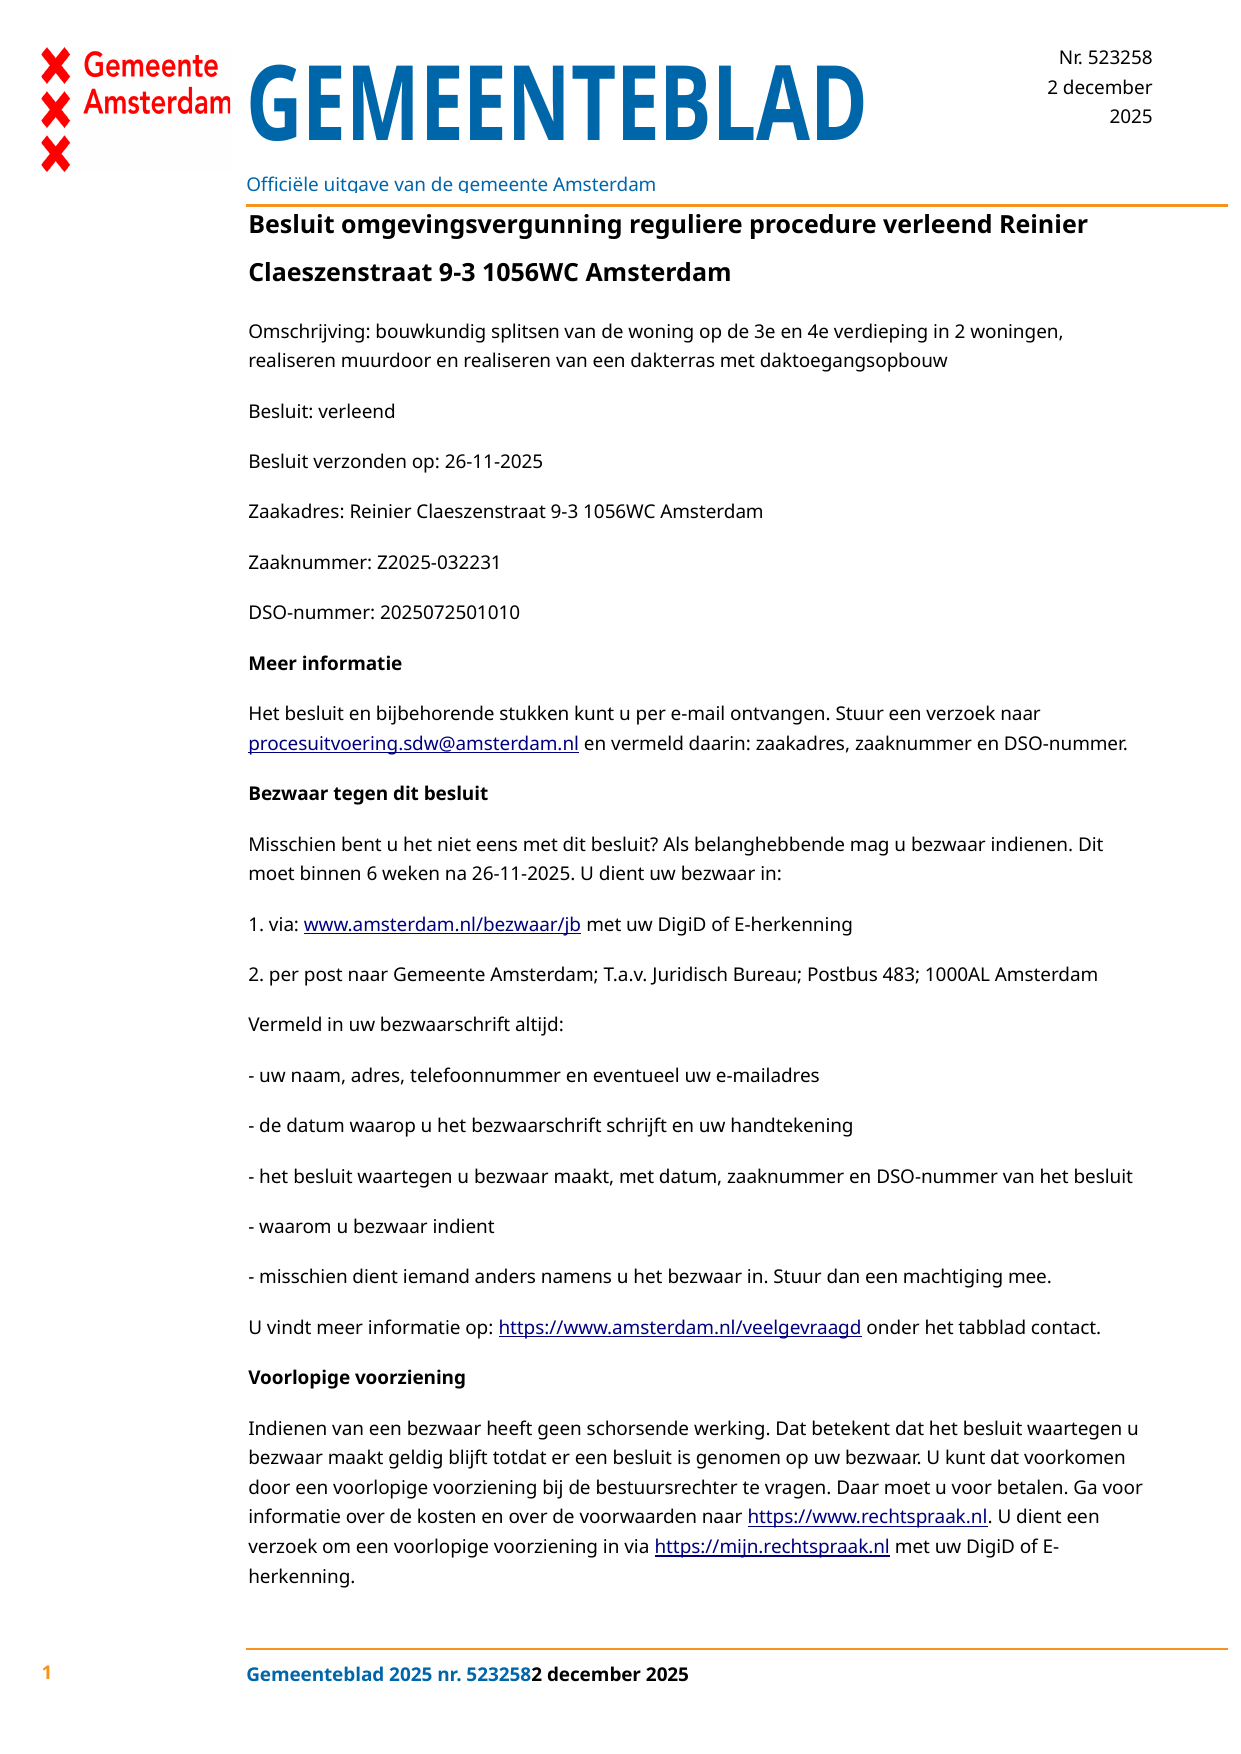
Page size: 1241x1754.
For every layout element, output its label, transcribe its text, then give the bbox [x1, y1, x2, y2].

text - uw naam, adres, telefoonnummer en eventueel uw e-mailadres [248, 1062, 1152, 1088]
text Besluit verzonden op: 26-11-2025 [248, 448, 1152, 474]
text Het besluit en bijbehorende stukken kunt u per e-mail ontvangen. Stuur een verzoek naar procesuitvoering.sdw@amsterdam.nl en vermeld daarin: zaakadres, zaaknummer en DSO-nummer. [248, 700, 1152, 756]
text Zaaknummer: Z2025-032231 [248, 549, 1152, 575]
text DSO-nummer: 2025072501010 [248, 599, 1152, 625]
text Indienen van een bezwaar heeft geen schorsende werking. Dat betekent dat het besluit waartegen u bezwaar maakt geldig blijft totdat er een besluit is genomen op uw bezwaar. U kunt dat voorkomen door een voorlopige voorziening bij de bestuursrechter te vragen. Daar moet u voor betalen. Ga voor informatie over de kosten en over de voorwaarden naar https://www.rechtspraak.nl. U dient een verzoek om een voorlopige voorziening in via https://mijn.rechtspraak.nl met uw DigiD of E-herkenning. [248, 1415, 1152, 1589]
text Vermeld in uw bezwaarschrift altijd: [248, 1012, 1152, 1037]
text - misschien dient iemand anders namens u het bezwaar in. Stuur dan een machtiging mee. [248, 1264, 1152, 1289]
text U vindt meer informatie op: https://www.amsterdam.nl/veelgevraagd onder het tabblad contact. [248, 1314, 1152, 1340]
text Voorlopige voorziening [248, 1364, 1152, 1390]
text Omschrijving: bouwkundig splitsen van de woning op de 3e en 4e verdieping in 2 woningen, realiseren muurdoor en realiseren van een dakterras met daktoegangsopbouw [248, 318, 1152, 373]
text Besluit omgevingsvergunning reguliere procedure verleend Reinier Claeszenstraat 9-3 1056WC Amsterdam [248, 207, 1152, 288]
text Zaakadres: Reinier Claeszenstraat 9-3 1056WC Amsterdam [248, 499, 1152, 524]
text Besluit: verleend [248, 398, 1152, 424]
picture [41, 47, 231, 172]
text - waarom u bezwaar indient [248, 1213, 1152, 1239]
text 2. per post naar Gemeente Amsterdam; T.a.v. Juridisch Bureau; Postbus 483; 1000AL Amsterdam [248, 961, 1152, 987]
text Meer informatie [248, 650, 1152, 676]
text 1. via: www.amsterdam.nl/bezwaar/jb met uw DigiD of E-herkenning [248, 911, 1152, 937]
text - de datum waarop u het bezwaarschrift schrijft en uw handtekening [248, 1112, 1152, 1138]
text Misschien bent u het niet eens met dit besluit? Als belanghebbende mag u bezwaar indienen. Dit moet binnen 6 weken na 26-11-2025. U dient uw bezwaar in: [248, 831, 1152, 886]
text - het besluit waartegen u bezwaar maakt, met datum, zaaknummer en DSO-nummer van het besluit [248, 1163, 1152, 1189]
text Bezwaar tegen dit besluit [248, 780, 1152, 806]
